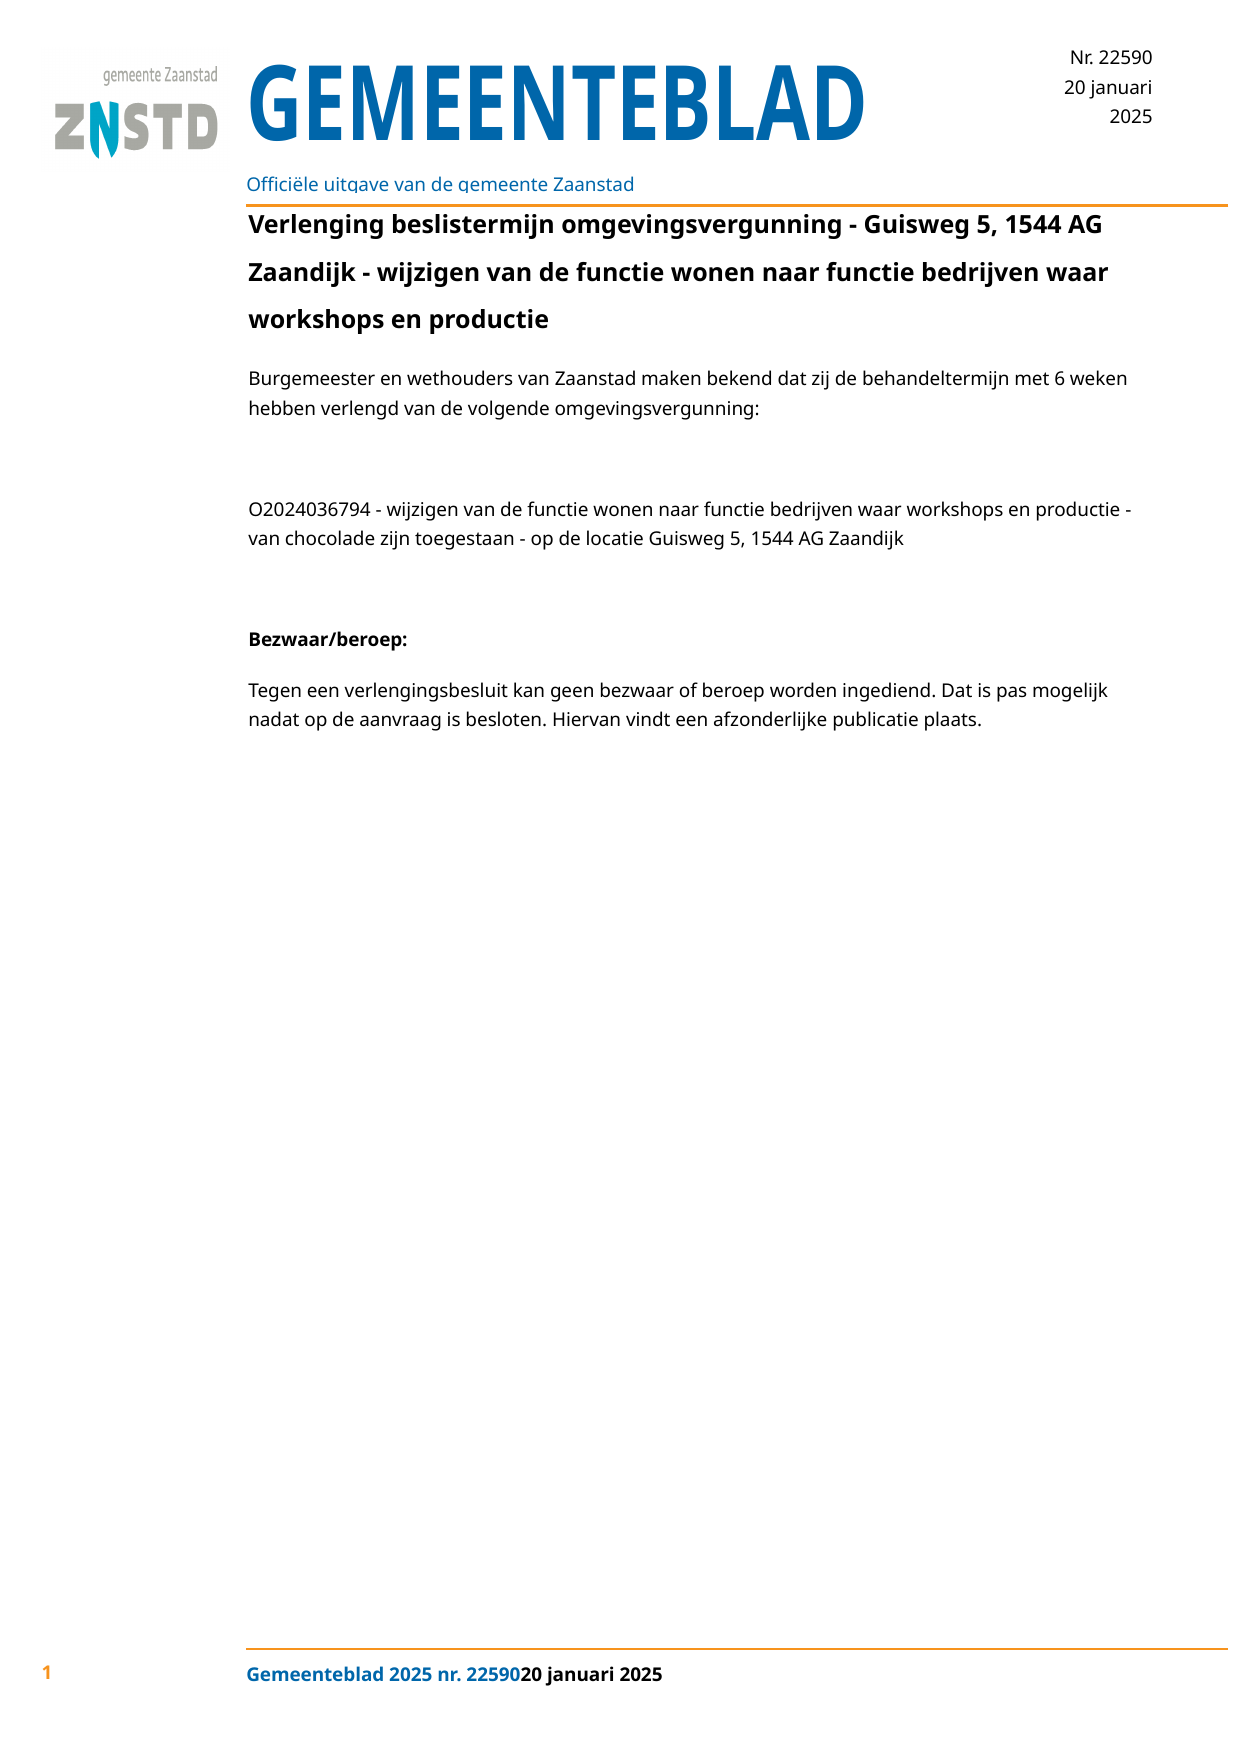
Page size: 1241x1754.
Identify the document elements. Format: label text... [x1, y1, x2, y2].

text Tegen een verlengingsbesluit kan geen bezwaar of beroep worden ingediend. Dat is pas mogelijk nadat op de aanvraag is besloten. Hiervan vindt een afzonderlijke publicatie plaats. [248, 677, 1152, 732]
text Burgemeester en wethouders van Zaanstad maken bekend dat zij de behandeltermijn met 6 weken hebben verlengd van de volgende omgevingsvergunning: [248, 366, 1152, 421]
text O2024036794 - wijzigen van de functie wonen naar functie bedrijven waar workshops en productie - van chocolade zijn toegestaan - op de locatie Guisweg 5, 1544 AG Zaandijk [248, 496, 1152, 551]
text Bezwaar/beroep: [248, 626, 1152, 652]
picture [41, 47, 231, 172]
text Verlenging beslistermijn omgevingsvergunning - Guisweg 5, 1544 AG Zaandijk - wijzigen van de functie wonen naar functie bedrijven waar workshops en productie [248, 207, 1152, 336]
